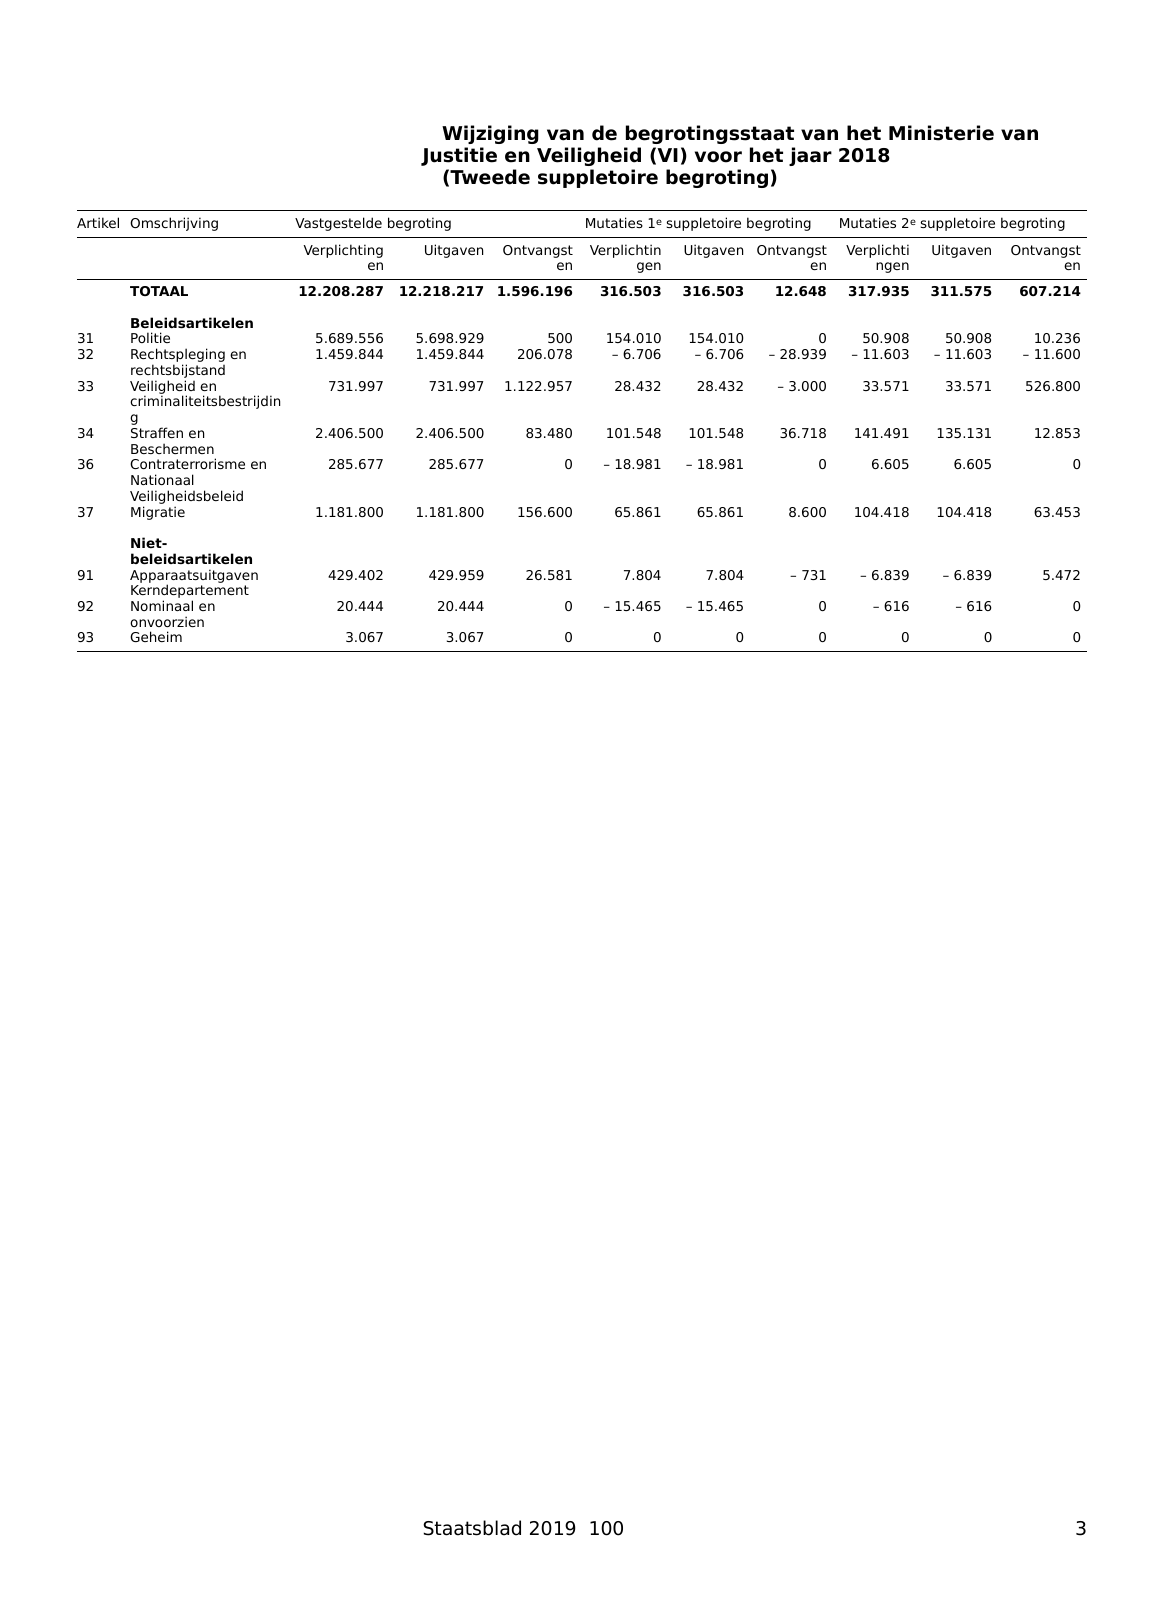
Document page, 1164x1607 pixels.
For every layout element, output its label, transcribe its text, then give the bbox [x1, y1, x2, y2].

table_header Mutaties 1e suppletoire begroting [579, 211, 833, 237]
table_cell 5.689.556 [289, 331, 390, 347]
table_cell 0 [750, 630, 833, 651]
table_cell 154.010 [667, 331, 750, 347]
table_cell – 6.706 [667, 347, 750, 378]
table_cell TOTAAL [124, 280, 289, 300]
table_cell [915, 536, 998, 567]
table_cell 34 [77, 426, 124, 457]
table_cell 104.418 [915, 504, 998, 520]
table_cell [750, 536, 833, 567]
table_cell Nominaal en onvoorzien [124, 599, 289, 630]
table_cell Uitgaven [915, 238, 998, 278]
table_cell 12.648 [750, 280, 833, 300]
table_cell [124, 300, 289, 316]
table_cell – 15.465 [667, 599, 750, 630]
table_cell 36 [77, 457, 124, 504]
table_cell – 6.839 [915, 567, 998, 599]
table_cell 50.908 [915, 331, 998, 347]
table_cell 1.122.957 [490, 379, 579, 426]
table_cell 0 [750, 457, 833, 504]
table_cell 32 [77, 347, 124, 378]
table_cell – 11.603 [833, 347, 915, 378]
table_header Omschrijving [124, 211, 289, 237]
table_cell [833, 520, 915, 536]
table_cell [289, 536, 390, 567]
table_cell 526.800 [998, 379, 1087, 426]
table_cell 731.997 [289, 379, 390, 426]
table_cell Uitgaven [667, 238, 750, 278]
table_cell 311.575 [915, 280, 998, 300]
table_cell – 6.839 [833, 567, 915, 599]
table_cell Migratie [124, 504, 289, 520]
table_cell [667, 316, 750, 331]
table_header Vastgestelde begroting [289, 211, 579, 237]
table_cell 141.491 [833, 426, 915, 457]
table_cell 26.581 [490, 567, 579, 599]
table_cell – 731 [750, 567, 833, 599]
table_cell [579, 300, 667, 316]
table_cell 33.571 [915, 379, 998, 426]
table_cell 101.548 [579, 426, 667, 457]
table_cell 0 [998, 599, 1087, 630]
table_cell 2.406.500 [390, 426, 490, 457]
table_cell 31 [77, 331, 124, 347]
table_cell 5.472 [998, 567, 1087, 599]
table_cell 0 [998, 630, 1087, 651]
table_header Mutaties 2e suppletoire begroting [833, 211, 1087, 237]
table_cell 91 [77, 567, 124, 599]
table_cell [750, 520, 833, 536]
table_cell 12.208.287 [289, 280, 390, 300]
table_cell 63.453 [998, 504, 1087, 520]
table_cell [289, 300, 390, 316]
table_cell 429.402 [289, 567, 390, 599]
table_cell [289, 520, 390, 536]
table_cell [833, 300, 915, 316]
text Wijziging van de begrotingsstaat van het Ministerie van Justitie en Veiligheid (VI) voor het jaar 2018 [422, 123, 1087, 167]
table_cell Verplichtingen [289, 238, 390, 278]
table_cell 1.459.844 [390, 347, 490, 378]
table_cell 10.236 [998, 331, 1087, 347]
table_cell [750, 300, 833, 316]
table_cell [915, 520, 998, 536]
table_cell – 28.939 [750, 347, 833, 378]
table_cell [998, 520, 1087, 536]
table_cell Straffen en Beschermen [124, 426, 289, 457]
table_cell 731.997 [390, 379, 490, 426]
table_cell 33.571 [833, 379, 915, 426]
table_cell – 18.981 [579, 457, 667, 504]
table_cell [998, 300, 1087, 316]
table_cell Verplichtingen [579, 238, 667, 278]
table_cell [390, 520, 490, 536]
table_cell 3.067 [289, 630, 390, 651]
table_cell 101.548 [667, 426, 750, 457]
table_cell [390, 316, 490, 331]
table_cell 156.600 [490, 504, 579, 520]
table_cell 429.959 [390, 567, 490, 599]
table_cell – 18.981 [667, 457, 750, 504]
table_cell 65.861 [579, 504, 667, 520]
table_cell [490, 536, 579, 567]
table_cell [490, 316, 579, 331]
table_cell – 11.603 [915, 347, 998, 378]
table_cell 316.503 [579, 280, 667, 300]
table_cell Beleidsartikelen [124, 316, 289, 331]
table_cell [915, 300, 998, 316]
table_cell 0 [833, 630, 915, 651]
table_cell [77, 238, 124, 278]
table_cell Veiligheid en criminaliteitsbestrijding [124, 379, 289, 426]
table_cell Politie [124, 331, 289, 347]
table_cell 20.444 [289, 599, 390, 630]
table_cell Niet-beleidsartikelen [124, 536, 289, 567]
table_cell 1.181.800 [289, 504, 390, 520]
table_cell [667, 520, 750, 536]
table_cell – 616 [833, 599, 915, 630]
table_cell [750, 316, 833, 331]
table_cell [77, 316, 124, 331]
table_cell 0 [915, 630, 998, 651]
table_cell 0 [998, 457, 1087, 504]
table_cell 12.218.217 [390, 280, 490, 300]
table_cell [390, 300, 490, 316]
table_cell 50.908 [833, 331, 915, 347]
table_cell [490, 300, 579, 316]
table_cell [667, 536, 750, 567]
table_cell [915, 316, 998, 331]
table_cell – 6.706 [579, 347, 667, 378]
table_cell – 616 [915, 599, 998, 630]
table_cell 6.605 [833, 457, 915, 504]
table_cell [77, 280, 124, 300]
table_cell 0 [490, 630, 579, 651]
table_cell 0 [750, 599, 833, 630]
table_cell 154.010 [579, 331, 667, 347]
table_cell 37 [77, 504, 124, 520]
table_cell [579, 536, 667, 567]
table_cell 7.804 [579, 567, 667, 599]
table_cell 7.804 [667, 567, 750, 599]
table_cell Ontvangsten [490, 238, 579, 278]
table_cell [289, 316, 390, 331]
table_cell [998, 316, 1087, 331]
table_cell [77, 520, 124, 536]
table_cell – 11.600 [998, 347, 1087, 378]
table_cell 285.677 [289, 457, 390, 504]
table_cell [124, 520, 289, 536]
table_cell 3.067 [390, 630, 490, 651]
table_cell 206.078 [490, 347, 579, 378]
table_cell Rechtspleging en rechtsbijstand [124, 347, 289, 378]
table_cell 607.214 [998, 280, 1087, 300]
table_cell [77, 536, 124, 567]
table_cell 0 [490, 457, 579, 504]
table_cell 0 [667, 630, 750, 651]
table_cell 285.677 [390, 457, 490, 504]
table_cell 2.406.500 [289, 426, 390, 457]
table_cell 28.432 [579, 379, 667, 426]
table_cell 1.181.800 [390, 504, 490, 520]
table_cell 135.131 [915, 426, 998, 457]
table_cell 0 [750, 331, 833, 347]
table_cell 33 [77, 379, 124, 426]
table_cell 316.503 [667, 280, 750, 300]
table_cell 65.861 [667, 504, 750, 520]
table_cell 6.605 [915, 457, 998, 504]
table_cell 12.853 [998, 426, 1087, 457]
table_cell 0 [490, 599, 579, 630]
table_cell [77, 300, 124, 316]
table_cell 93 [77, 630, 124, 651]
table_cell 317.935 [833, 280, 915, 300]
table_cell [998, 536, 1087, 567]
table_cell – 15.465 [579, 599, 667, 630]
table_cell [124, 238, 289, 278]
table_cell [833, 536, 915, 567]
table_cell [667, 300, 750, 316]
table_cell 92 [77, 599, 124, 630]
table_cell [390, 536, 490, 567]
table_cell [833, 316, 915, 331]
table_cell 500 [490, 331, 579, 347]
text (Tweede suppletoire begroting) [422, 167, 1087, 188]
table_cell 1.596.196 [490, 280, 579, 300]
table_cell Verplichtingen [833, 238, 915, 278]
table_cell Uitgaven [390, 238, 490, 278]
table_cell [579, 520, 667, 536]
table_cell [490, 520, 579, 536]
table_cell 0 [579, 630, 667, 651]
table_cell Contraterrorisme en Nationaal Veiligheidsbeleid [124, 457, 289, 504]
table_cell 8.600 [750, 504, 833, 520]
table_cell 83.480 [490, 426, 579, 457]
table_cell Ontvangsten [998, 238, 1087, 278]
table_cell 104.418 [833, 504, 915, 520]
table_cell 1.459.844 [289, 347, 390, 378]
table_cell [579, 316, 667, 331]
table_cell 28.432 [667, 379, 750, 426]
table_cell 36.718 [750, 426, 833, 457]
table_cell 5.698.929 [390, 331, 490, 347]
table_cell Apparaatsuitgaven Kerndepartement [124, 567, 289, 599]
table_cell 20.444 [390, 599, 490, 630]
table_cell Ontvangsten [750, 238, 833, 278]
table_cell Geheim [124, 630, 289, 651]
table_cell – 3.000 [750, 379, 833, 426]
table_header Artikel [77, 211, 124, 237]
